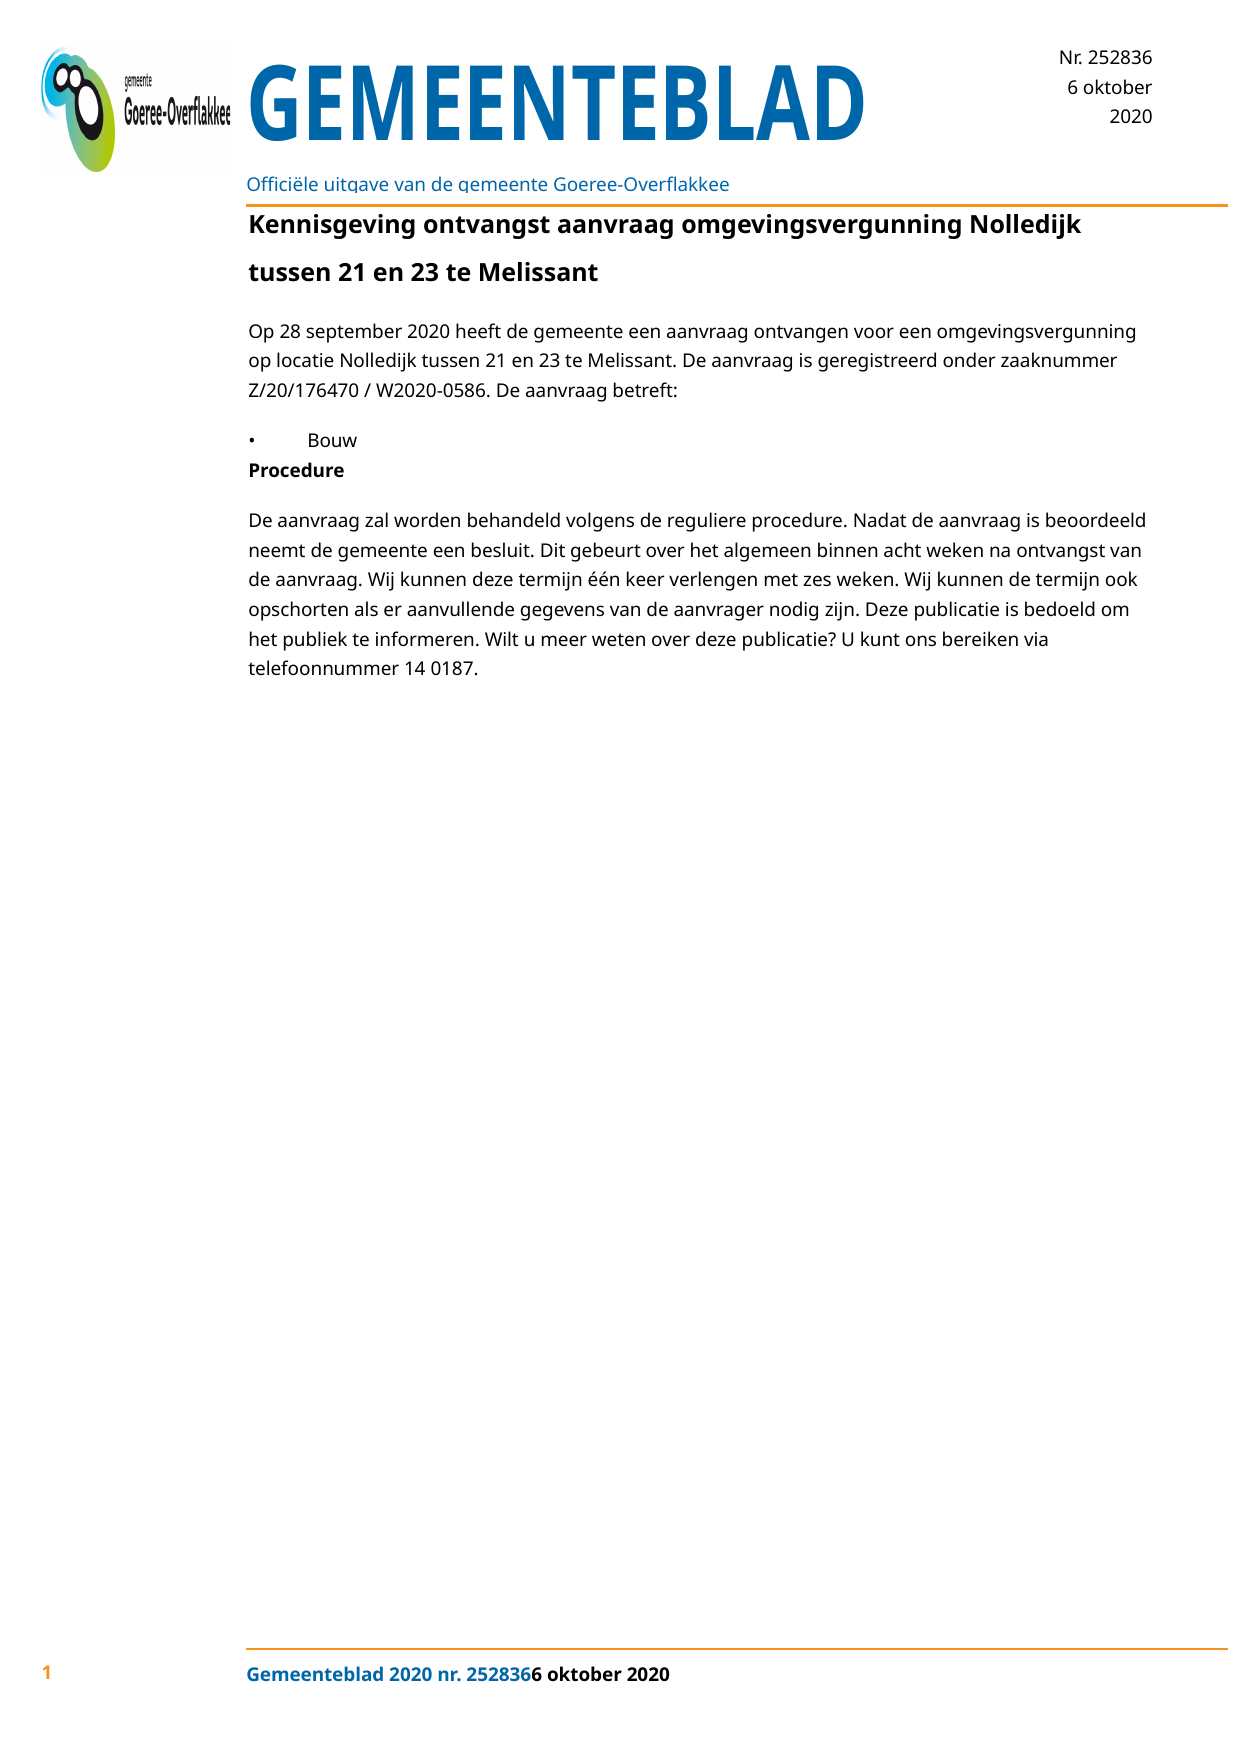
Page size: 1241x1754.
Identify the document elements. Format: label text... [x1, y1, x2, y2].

text Procedure [248, 457, 1152, 483]
picture [41, 47, 231, 172]
text De aanvraag zal worden behandeld volgens de reguliere procedure. Nadat de aanvraag is beoordeeld neemt de gemeente een besluit. Dit gebeurt over het algemeen binnen acht weken na ontvangst van de aanvraag. Wij kunnen deze termijn één keer verlengen met zes weken. Wij kunnen de termijn ook opschorten als er aanvullende gegevens van de aanvrager nodig zijn. Deze publicatie is bedoeld om het publiek te informeren. Wilt u meer weten over deze publicatie? U kunt ons bereiken via telefoonnummer 14 0187. [248, 507, 1152, 681]
text Kennisgeving ontvangst aanvraag omgevingsvergunning Nolledijk tussen 21 en 23 te Melissant [248, 207, 1152, 288]
list Bouw [248, 427, 1152, 453]
text Op 28 september 2020 heeft de gemeente een aanvraag ontvangen voor een omgevingsvergunning op locatie Nolledijk tussen 21 en 23 te Melissant. De aanvraag is geregistreerd onder zaaknummer Z/20/176470 / W2020-0586. De aanvraag betreft: [248, 318, 1152, 403]
